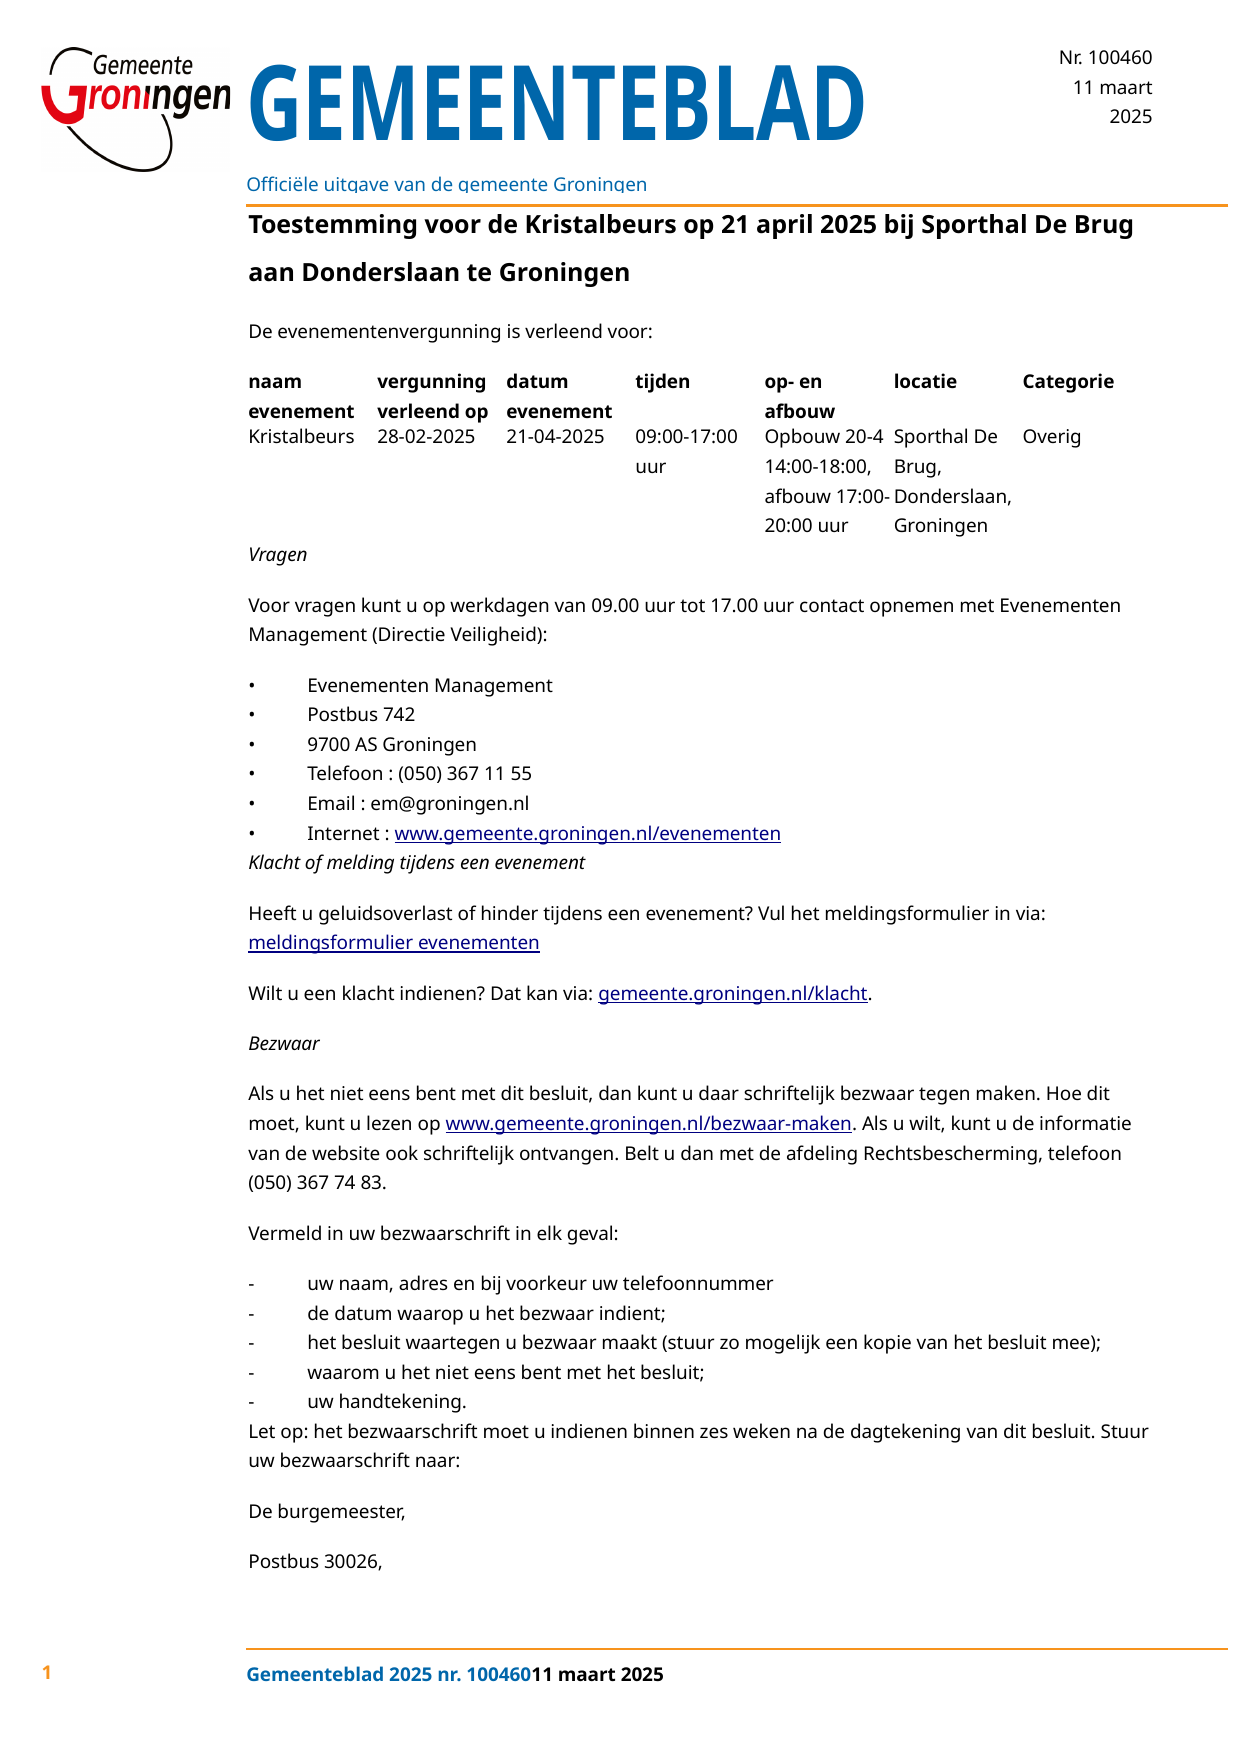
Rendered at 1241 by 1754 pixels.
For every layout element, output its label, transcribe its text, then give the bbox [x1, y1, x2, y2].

list waarom u het niet eens bent met het besluit; [248, 1359, 1152, 1385]
list uw handtekening. [248, 1388, 1152, 1414]
table_cell Sporthal De Brug, Donderslaan, Groningen [894, 424, 1022, 538]
list Postbus 742 [248, 701, 1152, 727]
text Toestemming voor de Kristalbeurs op 21 april 2025 bij Sporthal De Brug aan Donderslaan te Groningen [248, 207, 1152, 288]
table_header vergunning verleend op [377, 369, 506, 424]
table_header Categorie [1023, 369, 1152, 424]
table_header datum evenement [506, 369, 635, 424]
text Wilt u een klacht indienen? Dat kan via: gemeente.groningen.nl/klacht. [248, 980, 1152, 1006]
table_cell 09:00-17:00 uur [635, 424, 764, 538]
text Vermeld in uw bezwaarschrift in elk geval: [248, 1220, 1152, 1246]
list Evenementen Management [248, 672, 1152, 698]
list de datum waarop u het bezwaar indient; [248, 1300, 1152, 1326]
text De evenementenvergunning is verleend voor: [248, 318, 1152, 344]
text Vragen [248, 541, 1152, 567]
table_cell Overig [1023, 424, 1152, 538]
table_cell 28-02-2025 [377, 424, 506, 538]
picture [41, 47, 231, 172]
list het besluit waartegen u bezwaar maakt (stuur zo mogelijk een kopie van het besluit mee); [248, 1329, 1152, 1355]
list uw naam, adres en bij voorkeur uw telefoonnummer [248, 1270, 1152, 1296]
text Heeft u geluidsoverlast of hinder tijdens een evenement? Vul het meldingsformulier in via: meldingsformulier evenementen [248, 900, 1152, 955]
text De burgemeester, [248, 1498, 1152, 1524]
table_cell Opbouw 20-4 14:00-18:00, afbouw 17:00-20:00 uur [764, 424, 893, 538]
table_header tijden [635, 369, 764, 424]
table_header locatie [894, 369, 1022, 424]
table_header op- en afbouw [764, 369, 893, 424]
table_header naam evenement [248, 369, 377, 424]
text Let op: het bezwaarschrift moet u indienen binnen zes weken na de dagtekening van dit besluit. Stuur uw bezwaarschrift naar: [248, 1418, 1152, 1473]
list 9700 AS Groningen [248, 731, 1152, 757]
text Klacht of melding tijdens een evenement [248, 849, 1152, 875]
list Internet : www.gemeente.groningen.nl/evenementen [248, 820, 1152, 846]
table_cell 21-04-2025 [506, 424, 635, 538]
list Telefoon : (050) 367 11 55 [248, 761, 1152, 786]
text Voor vragen kunt u op werkdagen van 09.00 uur tot 17.00 uur contact opnemen met Evenementen Management (Directie Veiligheid): [248, 592, 1152, 647]
text Als u het niet eens bent met dit besluit, dan kunt u daar schriftelijk bezwaar tegen maken. Hoe dit moet, kunt u lezen op www.gemeente.groningen.nl/bezwaar-maken. Als u wilt, kunt u de informatie van de website ook schriftelijk ontvangen. Belt u dan met de afdeling Rechtsbescherming, telefoon (050) 367 74 83. [248, 1081, 1152, 1195]
table_cell Kristalbeurs [248, 424, 377, 538]
list Email : em@groningen.nl [248, 790, 1152, 816]
text Postbus 30026, [248, 1548, 1152, 1574]
text Bezwaar [248, 1030, 1152, 1056]
